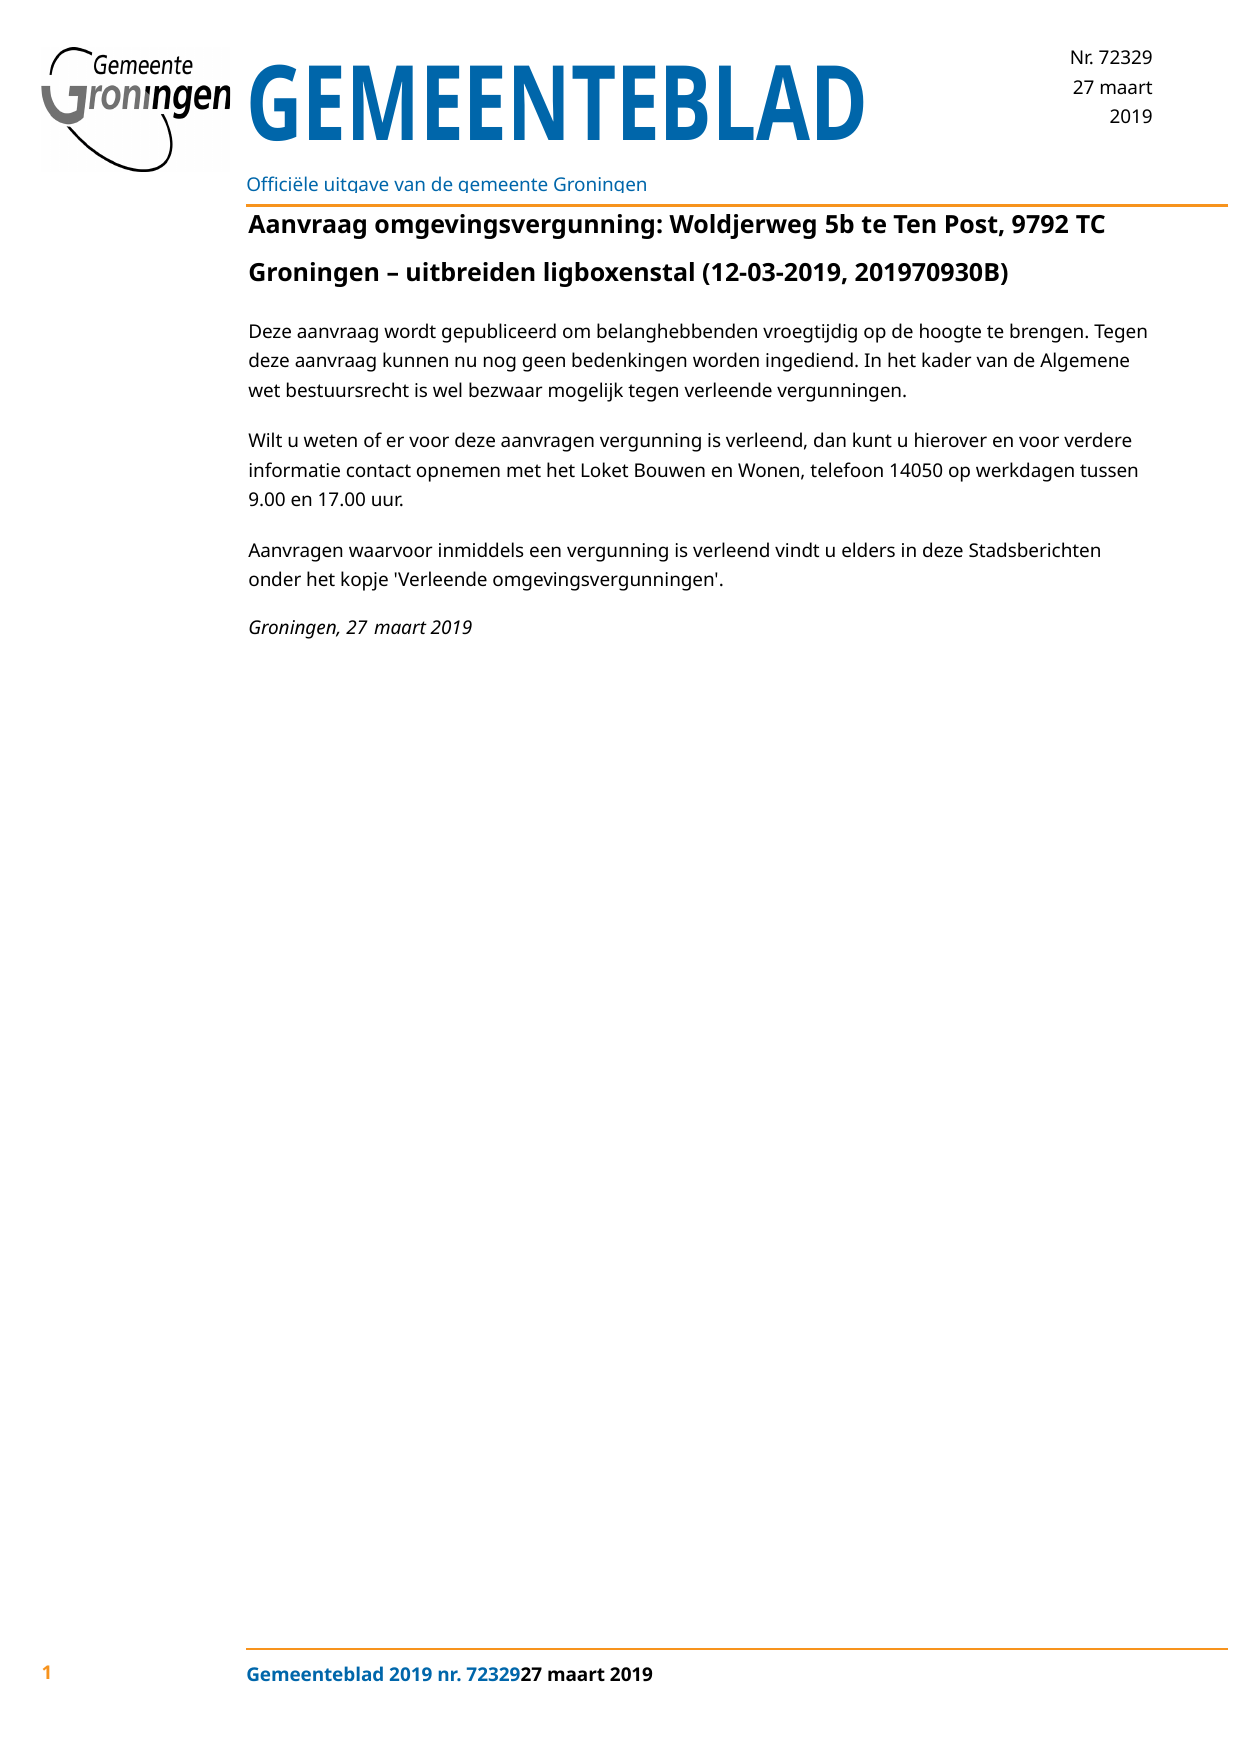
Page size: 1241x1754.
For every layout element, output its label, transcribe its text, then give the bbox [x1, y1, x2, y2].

text Aanvraag omgevingsvergunning: Woldjerweg 5b te Ten Post, 9792 TC Groningen – uitbreiden ligboxenstal (12-03-2019, 201970930B) [248, 207, 1152, 288]
text Deze aanvraag wordt gepubliceerd om belanghebbenden vroegtijdig op de hoogte te brengen. Tegen deze aanvraag kunnen nu nog geen bedenkingen worden ingediend. In het kader van de Algemene wet bestuursrecht is wel bezwaar mogelijk tegen verleende vergunningen. [248, 318, 1152, 403]
text Groningen, 27 maart 2019 [248, 614, 1152, 640]
picture [41, 47, 231, 172]
text Wilt u weten of er voor deze aanvragen vergunning is verleend, dan kunt u hierover en voor verdere informatie contact opnemen met het Loket Bouwen en Wonen, telefoon 14050 op werkdagen tussen 9.00 en 17.00 uur. [248, 427, 1152, 512]
text Aanvragen waarvoor inmiddels een vergunning is verleend vindt u elders in deze Stadsberichten onder het kopje 'Verleende omgevingsvergunningen'. [248, 537, 1152, 592]
